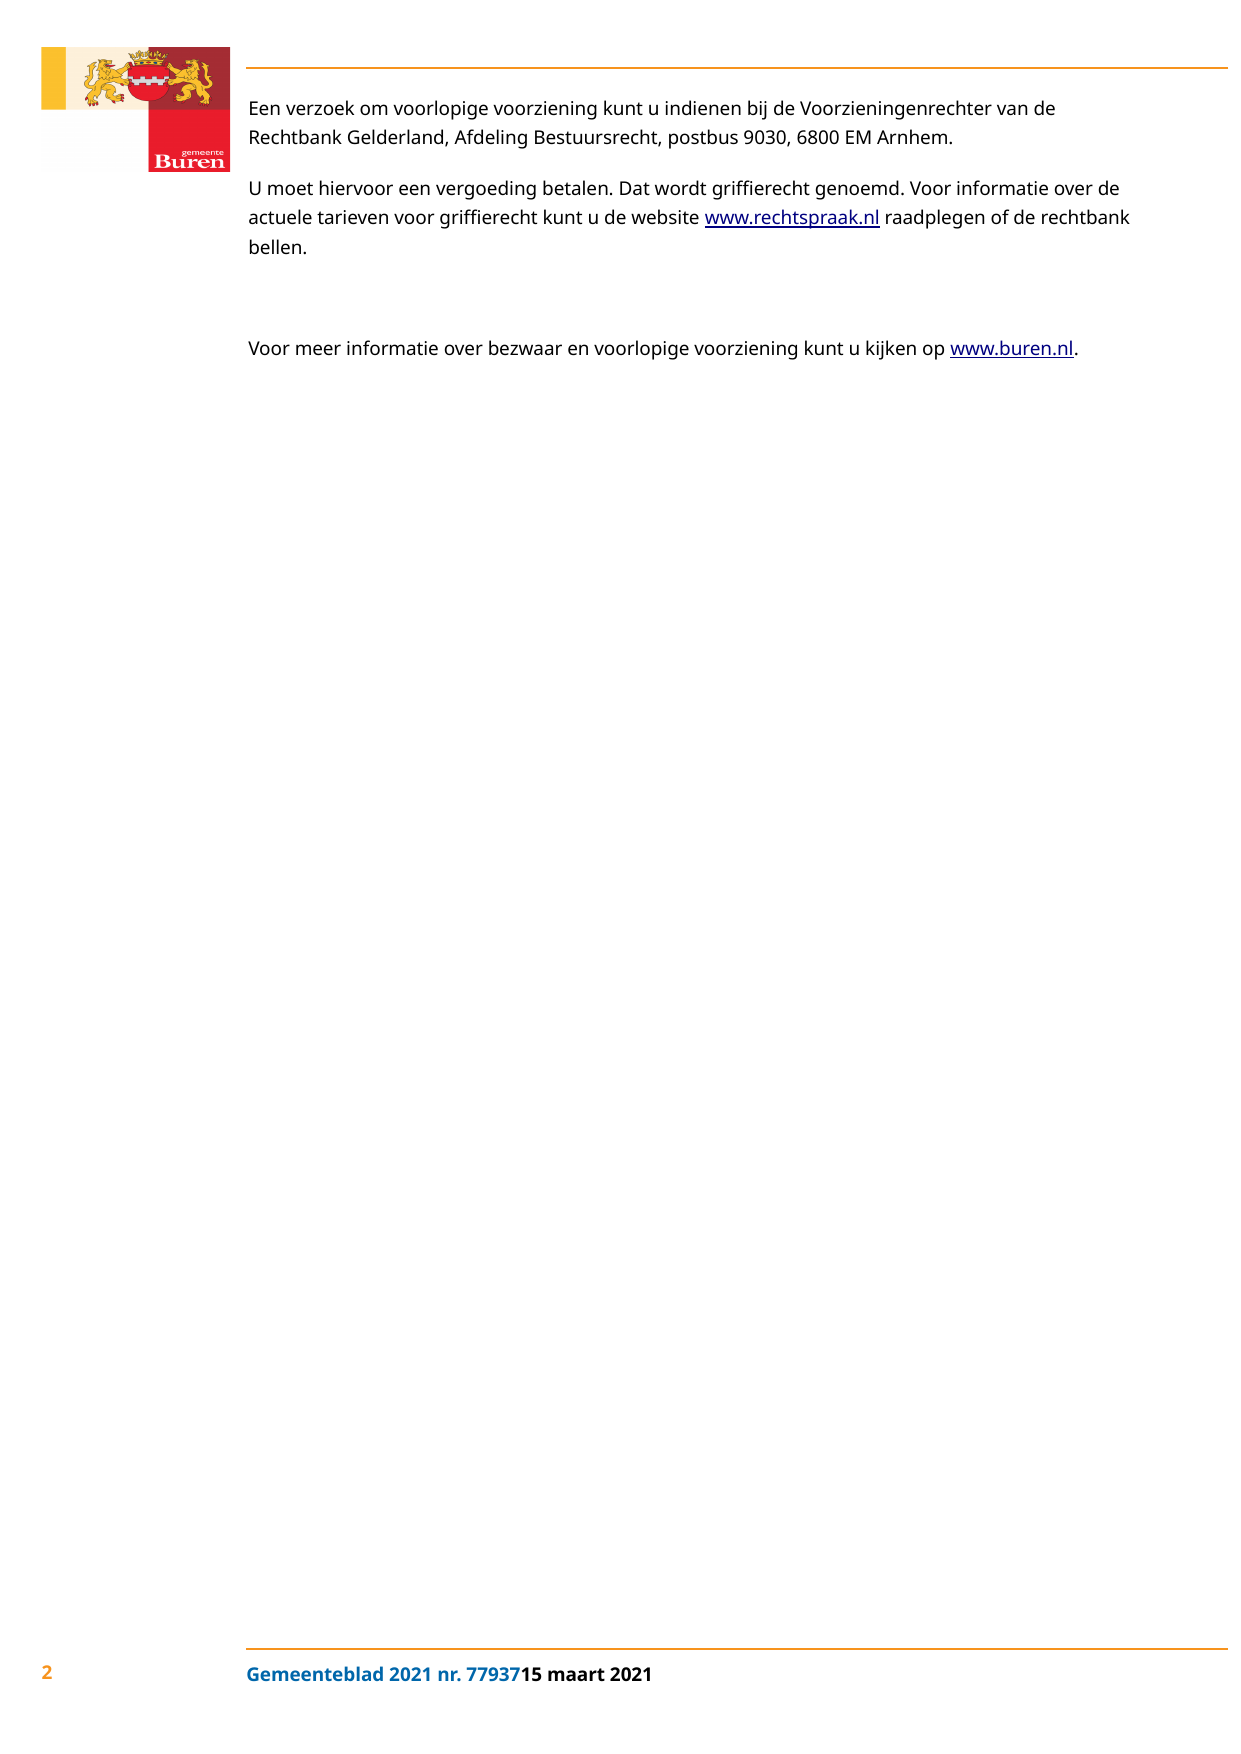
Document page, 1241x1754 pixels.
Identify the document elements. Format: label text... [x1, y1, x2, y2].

text Een verzoek om voorlopige voorziening kunt u indienen bij de Voorzieningenrechter van de Rechtbank Gelderland, Afdeling Bestuursrecht, postbus 9030, 6800 EM Arnhem. [248, 95, 1152, 150]
text Voor meer informatie over bezwaar en voorlopige voorziening kunt u kijken op www.buren.nl. [248, 335, 1152, 361]
text U moet hiervoor een vergoeding betalen. Dat wordt griffierecht genoemd. Voor informatie over de actuele tarieven voor griffierecht kunt u de website www.rechtspraak.nl raadplegen of de rechtbank bellen. [248, 175, 1152, 260]
picture [41, 47, 231, 172]
